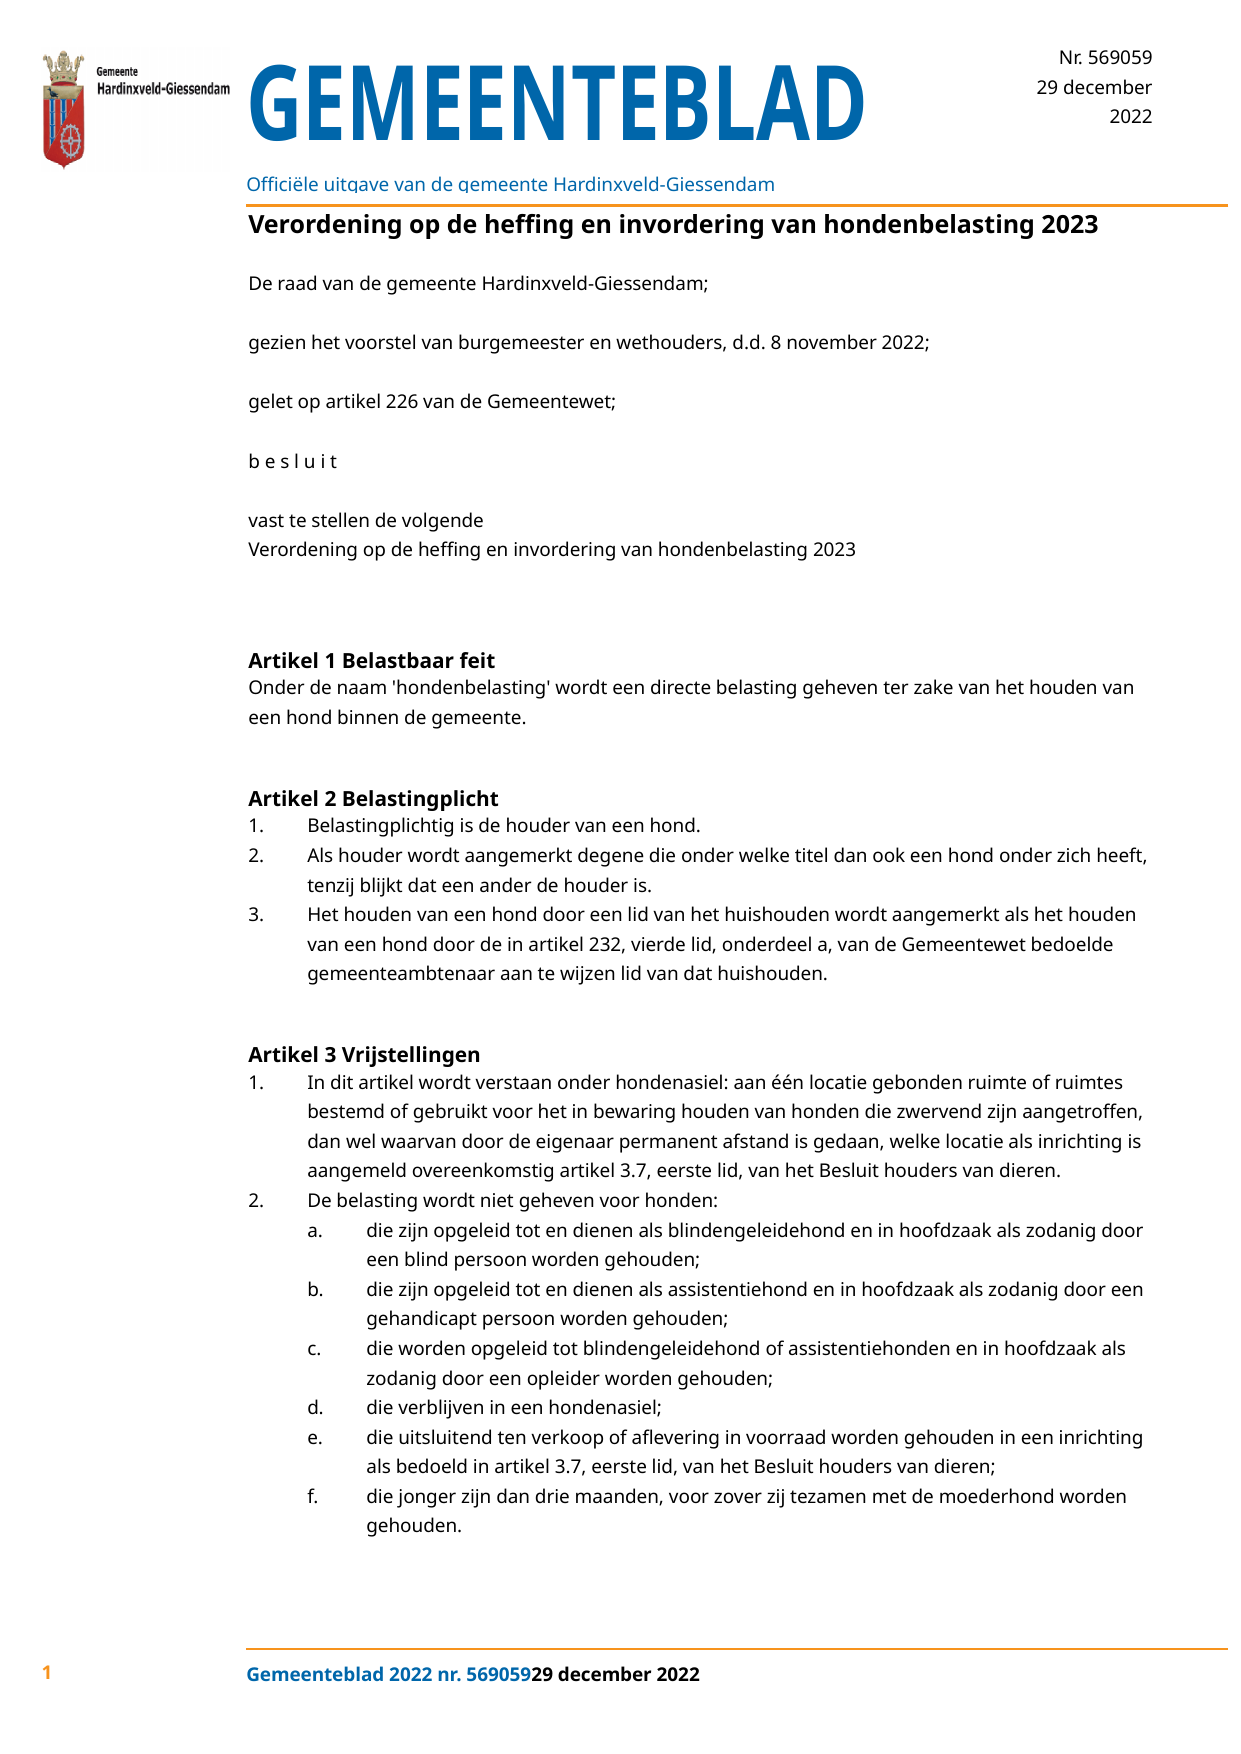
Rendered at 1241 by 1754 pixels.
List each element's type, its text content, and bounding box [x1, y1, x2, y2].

text Verordening op de heffing en invordering van hondenbelasting 2023 [248, 207, 1152, 241]
list In dit artikel wordt verstaan onder hondenasiel: aan één locatie gebonden ruimte of ruimtes bestemd of gebruikt voor het in bewaring houden van honden die zwervend zijn aangetroffen, dan wel waarvan door de eigenaar permanent afstand is gedaan, welke locatie als inrichting is aangemeld overeenkomstig artikel 3.7, eerste lid, van het Besluit houders van dieren. [248, 1069, 1152, 1183]
text Artikel 2 Belastingplicht [248, 784, 1152, 813]
list die worden opgeleid tot blindengeleidehond of assistentiehonden en in hoofdzaak als zodanig door een opleider worden gehouden; [307, 1335, 1152, 1391]
list die zijn opgeleid tot en dienen als blindengeleidehond en in hoofdzaak als zodanig door een blind persoon worden gehouden; [307, 1217, 1152, 1272]
list De belasting wordt niet geheven voor honden: [248, 1187, 1152, 1213]
list die zijn opgeleid tot en dienen als assistentiehond en in hoofdzaak als zodanig door een gehandicapt persoon worden gehouden; [307, 1276, 1152, 1331]
list die jonger zijn dan drie maanden, voor zover zij tezamen met de moederhond worden gehouden. [307, 1483, 1152, 1538]
picture [41, 47, 231, 172]
list die verblijven in een hondenasiel; [307, 1394, 1152, 1420]
text Verordening op de heffing en invordering van hondenbelasting 2023 [248, 537, 1152, 562]
list Als houder wordt aangemerkt degene die onder welke titel dan ook een hond onder zich heeft, tenzij blijkt dat een ander de houder is. [248, 842, 1152, 897]
list die uitsluitend ten verkoop of aflevering in voorraad worden gehouden in een inrichting als bedoeld in artikel 3.7, eerste lid, van het Besluit houders van dieren; [307, 1424, 1152, 1479]
text vast te stellen de volgende [248, 507, 1152, 533]
text Onder de naam 'hondenbelasting' wordt een directe belasting geheven ter zake van het houden van een hond binnen de gemeente. [248, 674, 1152, 730]
text De raad van de gemeente Hardinxveld-Giessendam; [248, 270, 1152, 296]
list Het houden van een hond door een lid van het huishouden wordt aangemerkt als het houden van een hond door de in artikel 232, vierde lid, onderdeel a, van de Gemeentewet bedoelde gemeenteambtenaar aan te wijzen lid van dat huishouden. [248, 901, 1152, 986]
list Belastingplichtig is de houder van een hond. [248, 813, 1152, 838]
text Artikel 1 Belastbaar feit [248, 646, 1152, 674]
text gelet op artikel 226 van de Gemeentewet; [248, 389, 1152, 414]
text gezien het voorstel van burgemeester en wethouders, d.d. 8 november 2022; [248, 329, 1152, 355]
text b e s l u i t [248, 448, 1152, 473]
text Artikel 3 Vrijstellingen [248, 1041, 1152, 1069]
